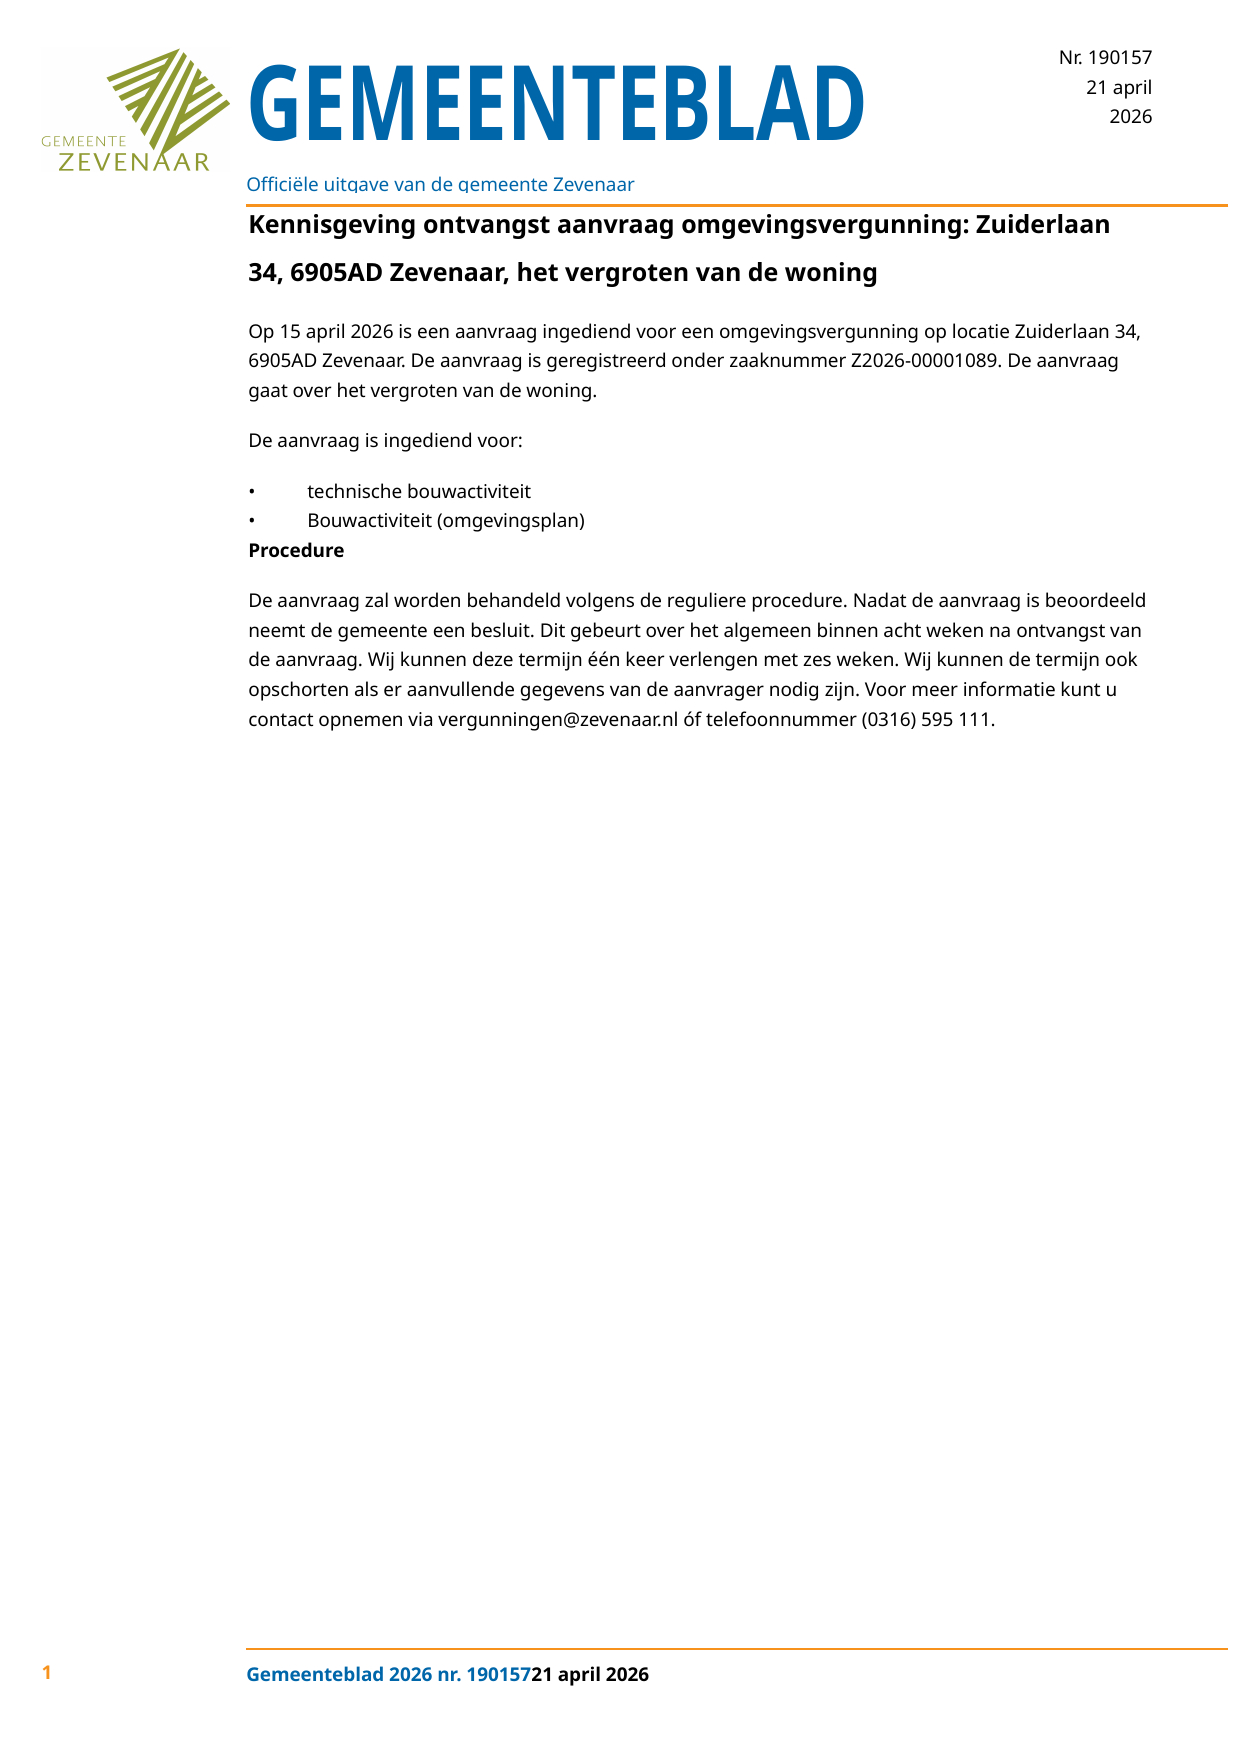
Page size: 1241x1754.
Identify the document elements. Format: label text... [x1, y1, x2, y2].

text Procedure [248, 537, 1152, 563]
text Op 15 april 2026 is een aanvraag ingediend voor een omgevingsvergunning op locatie Zuiderlaan 34, 6905AD Zevenaar. De aanvraag is geregistreerd onder zaaknummer Z2026-00001089. De aanvraag gaat over het vergroten van de woning. [248, 318, 1152, 403]
picture [41, 47, 231, 172]
list technische bouwactiviteit [248, 478, 1152, 504]
text De aanvraag zal worden behandeld volgens de reguliere procedure. Nadat de aanvraag is beoordeeld neemt de gemeente een besluit. Dit gebeurt over het algemeen binnen acht weken na ontvangst van de aanvraag. Wij kunnen deze termijn één keer verlengen met zes weken. Wij kunnen de termijn ook opschorten als er aanvullende gegevens van de aanvrager nodig zijn. Voor meer informatie kunt u contact opnemen via vergunningen@zevenaar.nl óf telefoonnummer (0316) 595 111. [248, 587, 1152, 732]
list Bouwactiviteit (omgevingsplan) [248, 507, 1152, 533]
text De aanvraag is ingediend voor: [248, 427, 1152, 453]
text Kennisgeving ontvangst aanvraag omgevingsvergunning: Zuiderlaan 34, 6905AD Zevenaar, het vergroten van de woning [248, 207, 1152, 288]
